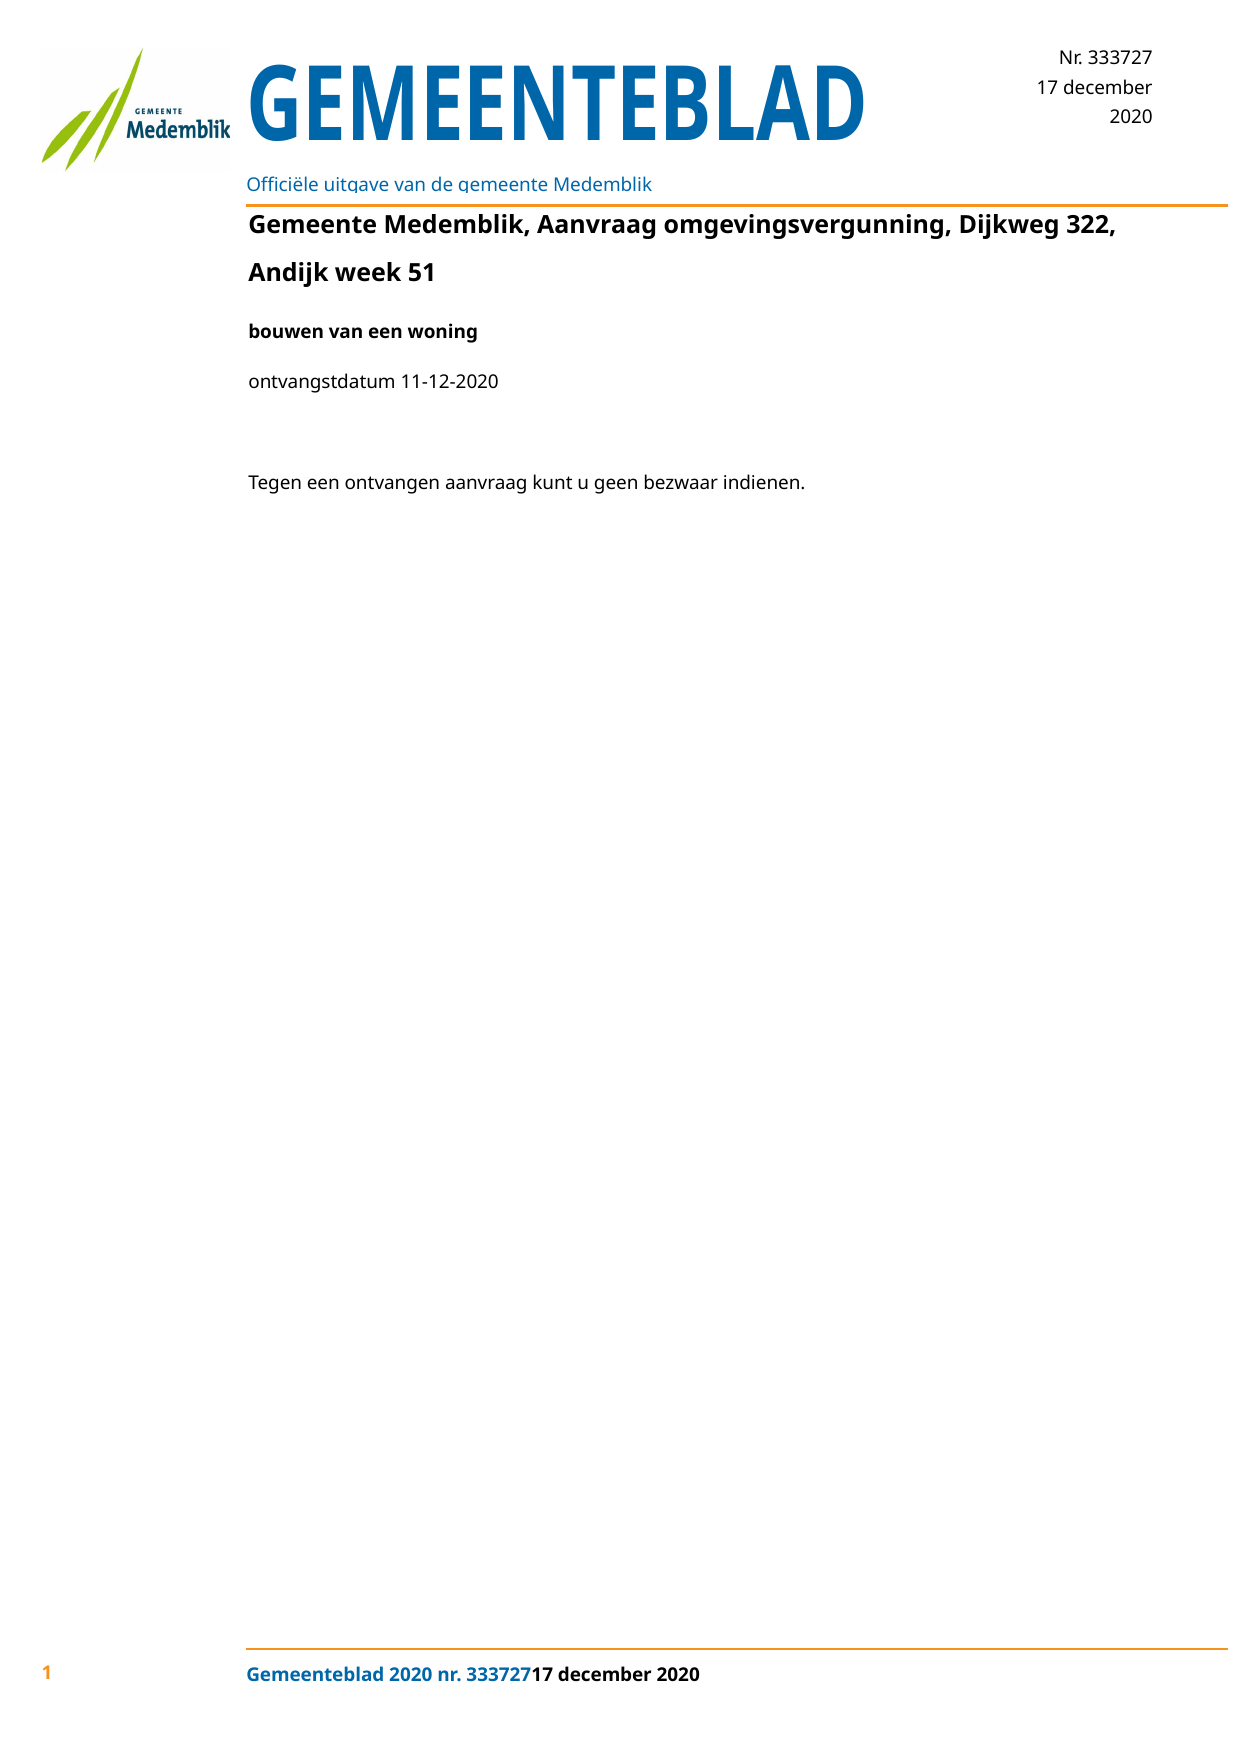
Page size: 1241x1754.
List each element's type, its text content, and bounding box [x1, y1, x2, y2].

picture [41, 47, 231, 172]
text Tegen een ontvangen aanvraag kunt u geen bezwaar indienen. [248, 469, 1152, 495]
text ontvangstdatum 11-12-2020 [248, 368, 1152, 394]
text Gemeente Medemblik, Aanvraag omgevingsvergunning, Dijkweg 322, Andijk week 51 [248, 207, 1152, 288]
text bouwen van een woning [248, 318, 1152, 344]
